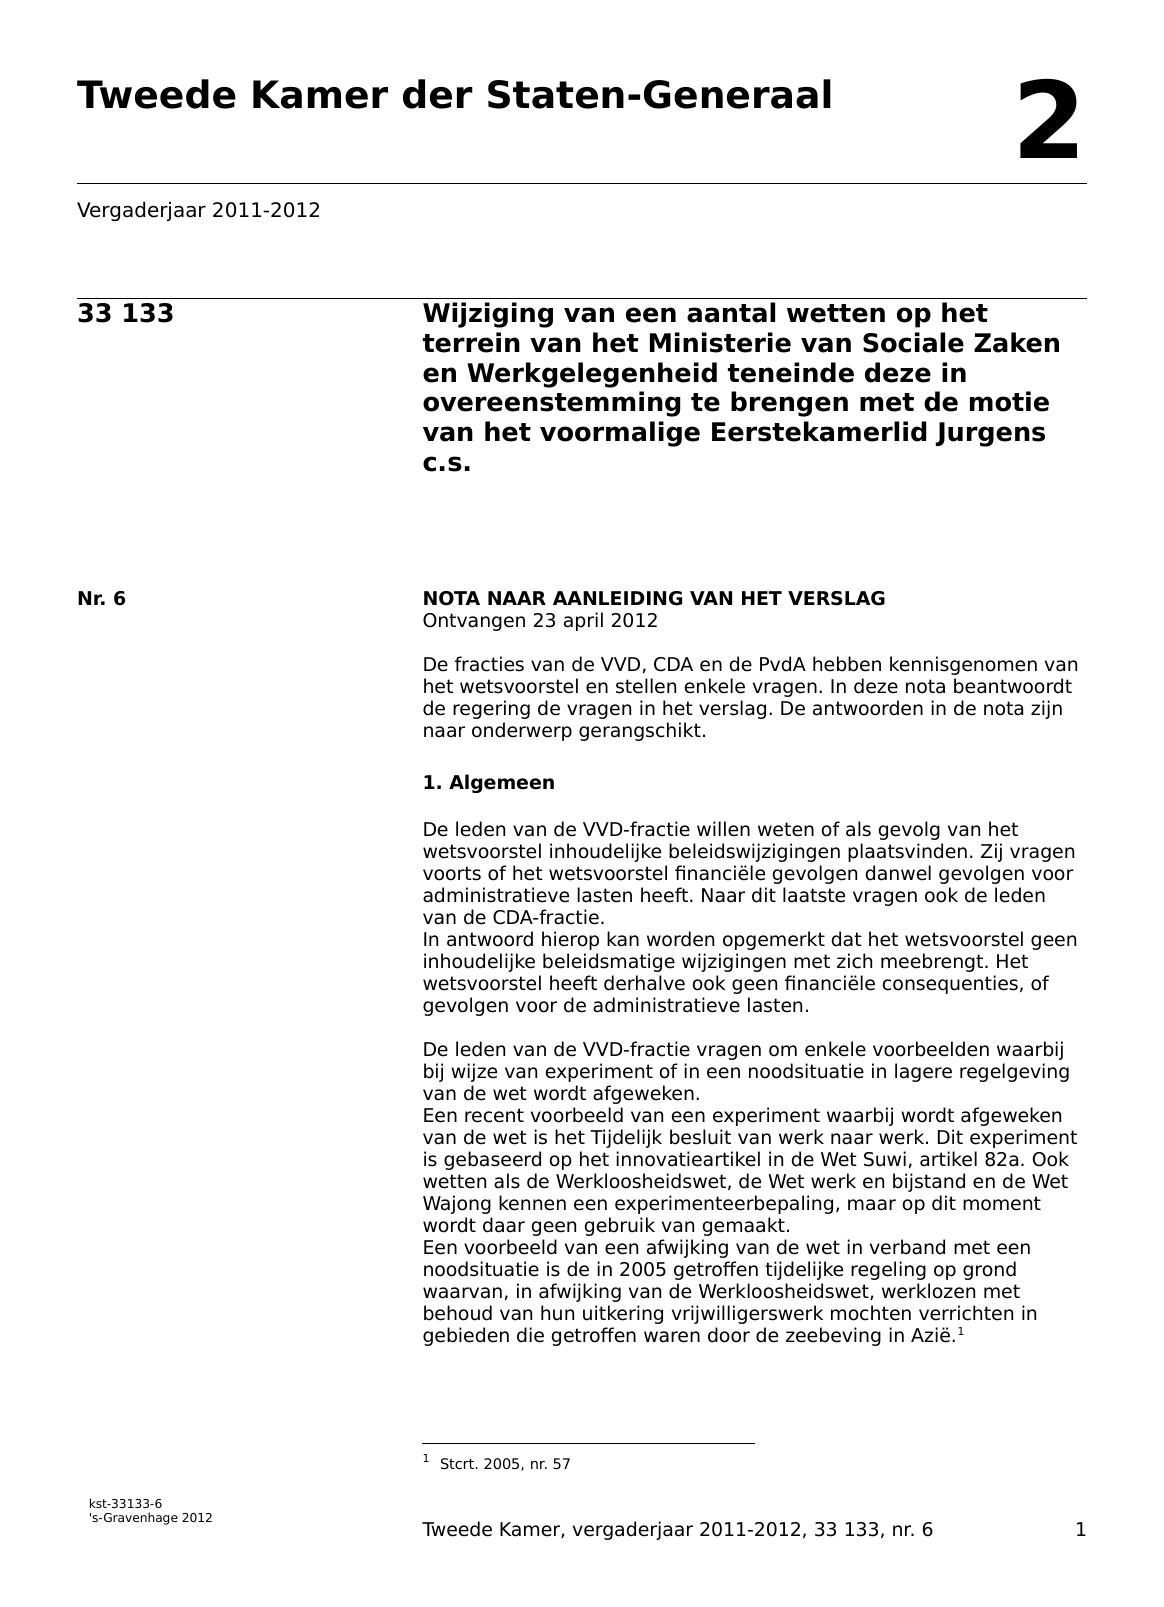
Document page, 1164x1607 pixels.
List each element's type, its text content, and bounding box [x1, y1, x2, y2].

text In antwoord hierop kan worden opgemerkt dat het wetsvoorstel geen inhoudelijke beleidsmatige wijzigingen met zich meebrengt. Het wetsvoorstel heeft derhalve ook geen financiële consequenties, of gevolgen voor de administratieve lasten. [422, 929, 1087, 1017]
subtitle 33 133 Wijziging van een aantal wetten op het terrein van het Ministerie van Sociale Zaken en Werkgelegenheid teneinde deze in overeenstemming te brengen met de motie van het voormalige Eerstekamerlid Jurgens c.s. [77, 299, 1087, 477]
table_header 2 [886, 59, 1087, 183]
text Een voorbeeld van een afwijking van de wet in verband met een noodsituatie is de in 2005 getroffen tijdelijke regeling op grond waarvan, in afwijking van de Werkloosheidswet, werklozen met behoud van hun uitkering vrijwilligerswerk mochten verrichten in gebieden die getroffen waren door de zeebeving in Azië. [422, 1237, 1087, 1347]
text Ontvangen 23 april 2012 [422, 610, 1087, 632]
text De leden van de VVD-fractie willen weten of als gevolg van het wetsvoorstel inhoudelijke beleidswijzigingen plaatsvinden. Zij vragen voorts of het wetsvoorstel financiële gevolgen danwel gevolgen voor administratieve lasten heeft. Naar dit laatste vragen ook de leden van de CDA-fractie. [422, 819, 1087, 929]
text kst-33133-6 [88, 1497, 323, 1511]
text De fracties van de VVD, CDA en de PvdA hebben kennisgenomen van het wetsvoorstel en stellen enkele vragen. In deze nota beantwoordt de regering de vragen in het verslag. De antwoorden in de nota zijn naar onderwerp gerangschikt. [422, 654, 1087, 742]
text De leden van de VVD-fractie vragen om enkele voorbeelden waarbij bij wijze van experiment of in een noodsituatie in lagere regelgeving van de wet wordt afgeweken. [422, 1039, 1087, 1105]
text Stcrt. 2005, nr. 57 [422, 1452, 1087, 1474]
table_cell Vergaderjaar 2011-2012 [77, 184, 1087, 298]
subtitle 1. Algemeen [422, 772, 1087, 794]
subtitle Nr. 6 NOTA NAAR AANLEIDING VAN HET VERSLAG [77, 588, 1087, 610]
text Een recent voorbeeld van een experiment waarbij wordt afgeweken van de wet is het Tijdelijk besluit van werk naar werk. Dit experiment is gebaseerd op het innovatieartikel in de Wet Suwi, artikel 82a. Ook wetten als de Werkloosheidswet, de Wet werk en bijstand en de Wet Wajong kennen een experimenteerbepaling, maar op dit moment wordt daar geen gebruik van gemaakt. [422, 1105, 1087, 1237]
text 's-Gravenhage 2012 [88, 1511, 323, 1525]
table_header Tweede Kamer der Staten-Generaal [77, 59, 886, 183]
